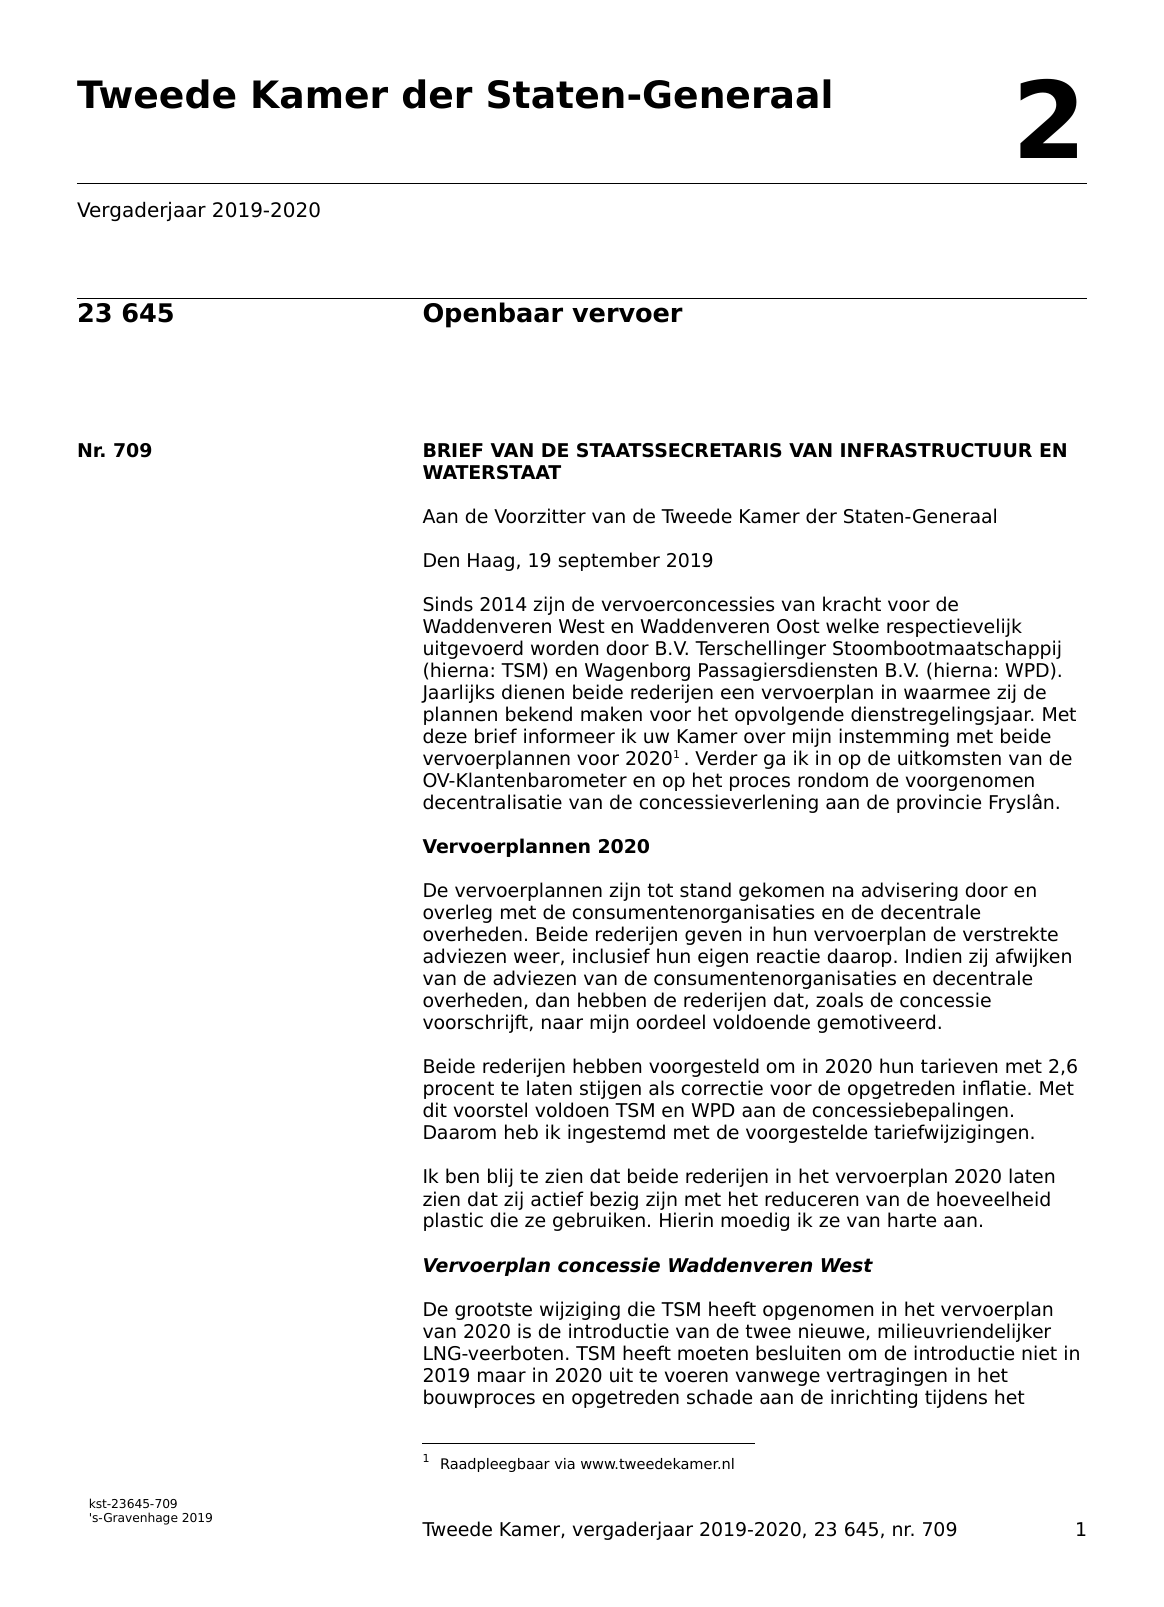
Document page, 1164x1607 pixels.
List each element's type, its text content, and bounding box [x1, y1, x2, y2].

text De vervoerplannen zijn tot stand gekomen na advisering door en overleg met de consumentenorganisaties en de decentrale overheden. Beide rederijen geven in hun vervoerplan de verstrekte adviezen weer, inclusief hun eigen reactie daarop. Indien zij afwijken van de adviezen van de consumentenorganisaties en decentrale overheden, dan hebben de rederijen dat, zoals de concessie voorschrijft, naar mijn oordeel voldoende gemotiveerd. [422, 880, 1087, 1034]
subtitle Vervoerplannen 2020 [422, 836, 1087, 858]
table_header Tweede Kamer der Staten-Generaal [77, 59, 886, 183]
subtitle Nr. 709 BRIEF VAN DE STAATSSECRETARIS VAN INFRASTRUCTUUR EN WATERSTAAT [77, 440, 1087, 484]
text Aan de Voorzitter van de Tweede Kamer der Staten-Generaal [422, 506, 1087, 528]
subtitle Vervoerplan concessie Waddenveren West [422, 1254, 1087, 1277]
text Sinds 2014 zijn de vervoerconcessies van kracht voor de Waddenveren West en Waddenveren Oost welke respectievelijk uitgevoerd worden door B.V. Terschellinger Stoombootmaatschappij (hierna: TSM) en Wagenborg Passagiersdiensten B.V. (hierna: WPD). Jaarlijks dienen beide rederijen een vervoerplan in waarmee zij de plannen bekend maken voor het opvolgende dienstregelingsjaar. Met deze brief informeer ik uw Kamer over mijn instemming met beide vervoerplannen voor 2020. Verder ga ik in op de uitkomsten van de OV-Klantenbarometer en op het proces rondom de voorgenomen decentralisatie van de concessieverlening aan de provincie Fryslân. [422, 594, 1087, 814]
text Den Haag, 19 september 2019 [422, 550, 1087, 572]
text 's-Gravenhage 2019 [88, 1511, 323, 1525]
table_cell Vergaderjaar 2019-2020 [77, 184, 1087, 298]
subtitle 23 645 Openbaar vervoer [77, 299, 1087, 329]
text Beide rederijen hebben voorgesteld om in 2020 hun tarieven met 2,6 procent te laten stijgen als correctie voor de opgetreden inflatie. Met dit voorstel voldoen TSM en WPD aan de concessiebepalingen. Daarom heb ik ingestemd met de voorgestelde tariefwijzigingen. [422, 1056, 1087, 1144]
text Ik ben blij te zien dat beide rederijen in het vervoerplan 2020 laten zien dat zij actief bezig zijn met het reduceren van de hoeveelheid plastic die ze gebruiken. Hierin moedig ik ze van harte aan. [422, 1166, 1087, 1232]
table_header 2 [886, 59, 1087, 183]
text Raadpleegbaar via www.tweedekamer.nl [422, 1452, 1087, 1474]
text De grootste wijziging die TSM heeft opgenomen in het vervoerplan van 2020 is de introductie van de twee nieuwe, milieuvriendelijker LNG-veerboten. TSM heeft moeten besluiten om de introductie niet in 2019 maar in 2020 uit te voeren vanwege vertragingen in het bouwproces en opgetreden schade aan de inrichting tijdens het [422, 1299, 1087, 1409]
text kst-23645-709 [88, 1497, 323, 1511]
